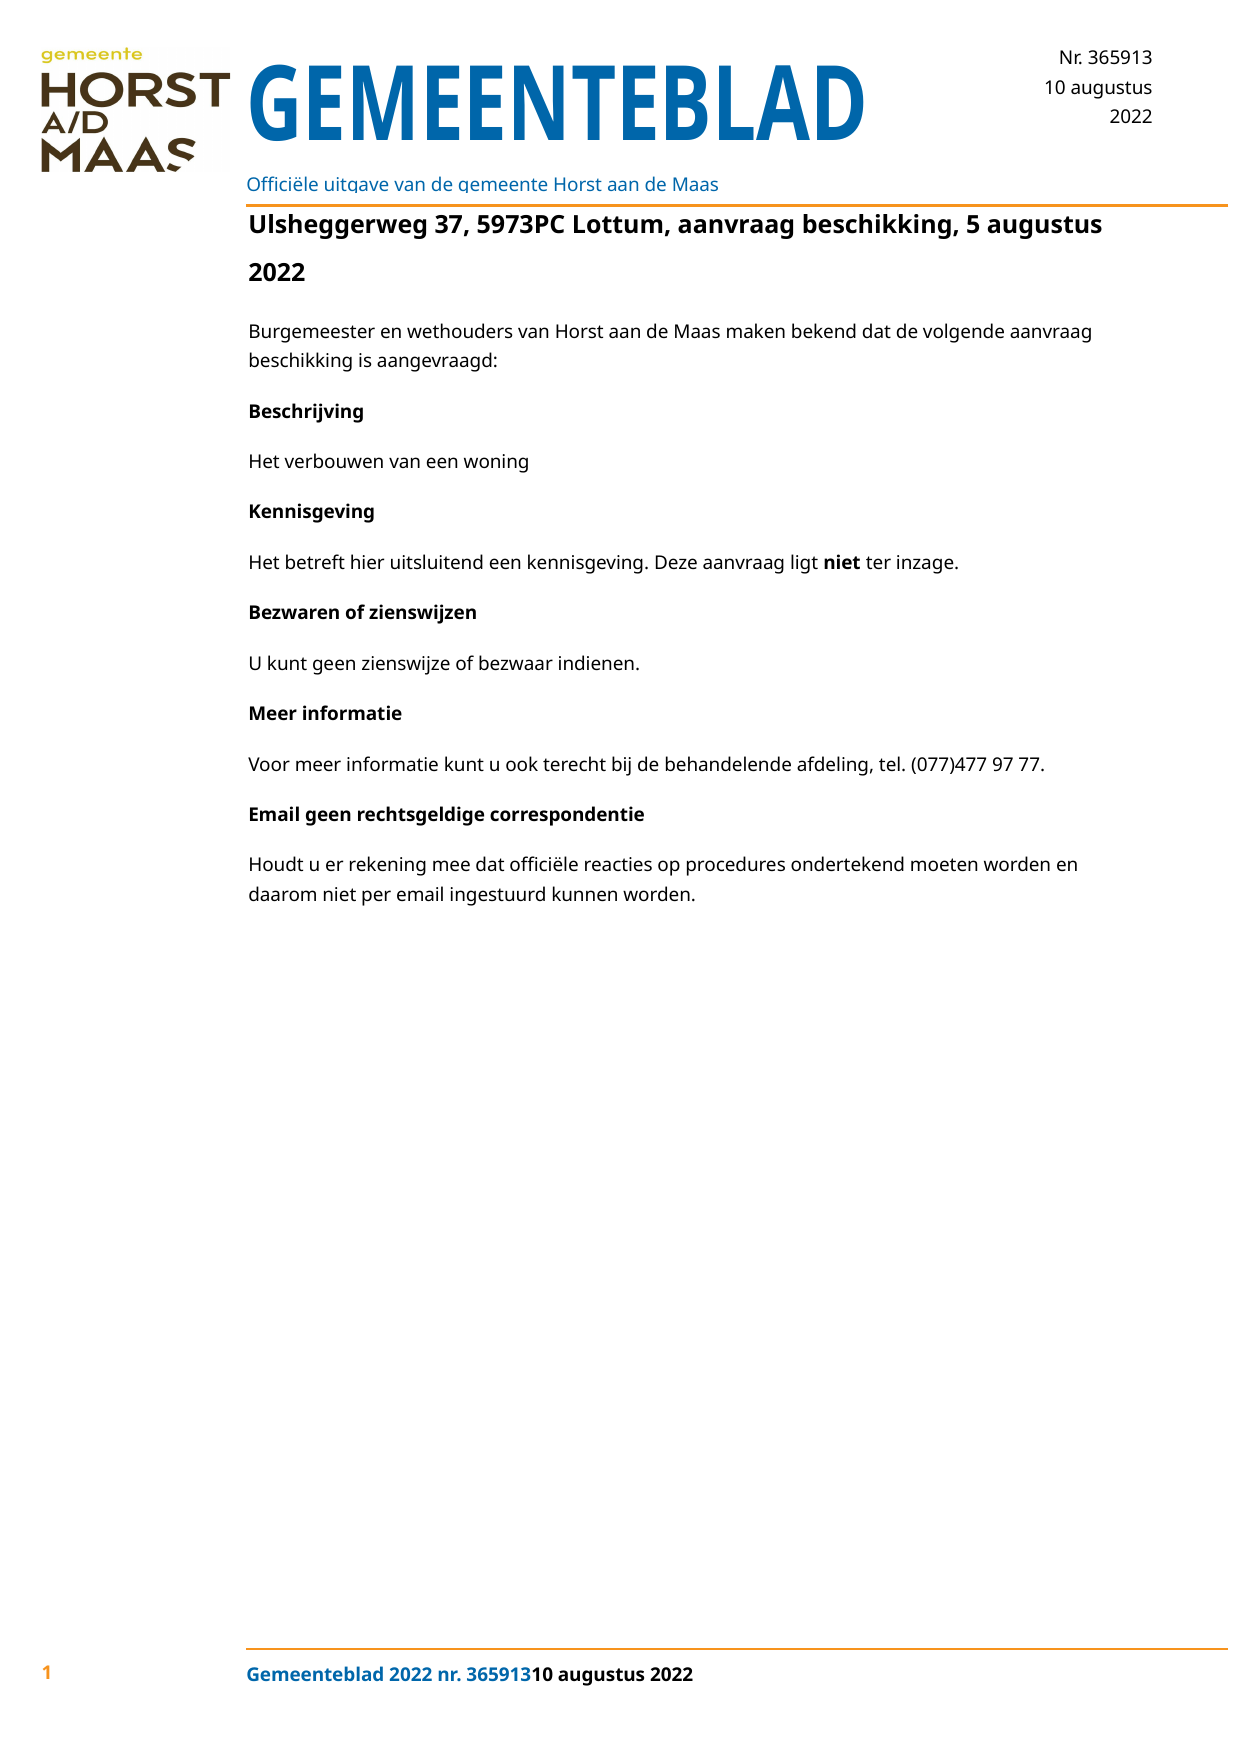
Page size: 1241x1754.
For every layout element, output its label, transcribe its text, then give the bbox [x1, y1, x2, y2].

text Het verbouwen van een woning [248, 448, 1152, 474]
text Burgemeester en wethouders van Horst aan de Maas maken bekend dat de volgende aanvraag beschikking is aangevraagd: [248, 318, 1152, 373]
text Houdt u er rekening mee dat officiële reacties op procedures ondertekend moeten worden en daarom niet per email ingestuurd kunnen worden. [248, 852, 1152, 907]
text Voor meer informatie kunt u ook terecht bij de behandelende afdeling, tel. (077)477 97 77. [248, 751, 1152, 777]
picture [41, 47, 231, 172]
text Bezwaren of zienswijzen [248, 599, 1152, 625]
text Ulsheggerweg 37, 5973PC Lottum, aanvraag beschikking, 5 augustus 2022 [248, 207, 1152, 288]
text Beschrijving [248, 398, 1152, 424]
text Kennisgeving [248, 499, 1152, 524]
text Het betreft hier uitsluitend een kennisgeving. Deze aanvraag ligt niet ter inzage. [248, 549, 1152, 575]
text Email geen rechtsgeldige correspondentie [248, 801, 1152, 827]
text Meer informatie [248, 700, 1152, 726]
text U kunt geen zienswijze of bezwaar indienen. [248, 650, 1152, 676]
